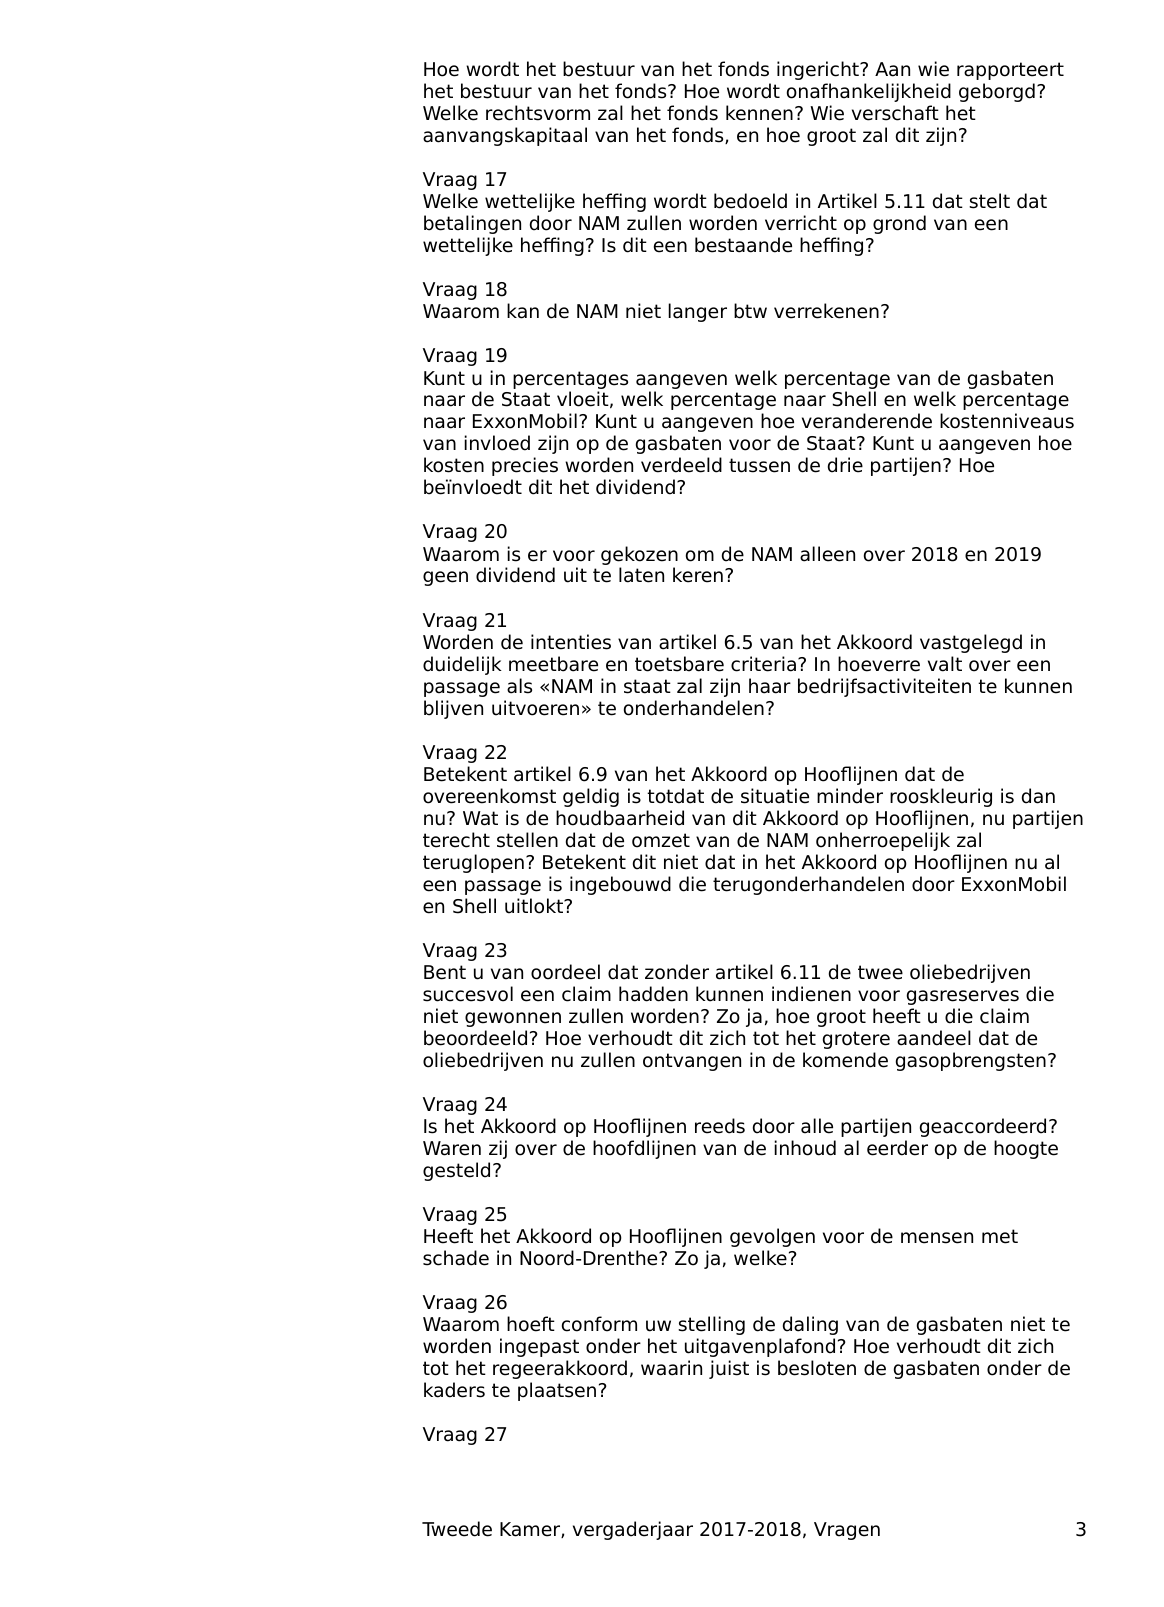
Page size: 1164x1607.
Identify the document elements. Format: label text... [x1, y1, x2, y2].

text Hoe wordt het bestuur van het fonds ingericht? Aan wie rapporteert het bestuur van het fonds? Hoe wordt onafhankelijkheid geborgd? Welke rechtsvorm zal het fonds kennen? Wie verschaft het aanvangskapitaal van het fonds, en hoe groot zal dit zijn? [422, 59, 1087, 147]
text Vraag 26 [422, 1292, 1087, 1314]
text Vraag 20 [422, 521, 1087, 543]
text Waarom kan de NAM niet langer btw verrekenen? [422, 301, 1087, 323]
text Vraag 19 [422, 345, 1087, 367]
text Is het Akkoord op Hooflijnen reeds door alle partijen geaccordeerd? Waren zij over de hoofdlijnen van de inhoud al eerder op de hoogte gesteld? [422, 1116, 1087, 1182]
text Kunt u in percentages aangeven welk percentage van de gasbaten naar de Staat vloeit, welk percentage naar Shell en welk percentage naar ExxonMobil? Kunt u aangeven hoe veranderende kostenniveaus van invloed zijn op de gasbaten voor de Staat? Kunt u aangeven hoe kosten precies worden verdeeld tussen de drie partijen? Hoe beïnvloedt dit het dividend? [422, 367, 1087, 499]
text Vraag 23 [422, 940, 1087, 962]
text Vraag 21 [422, 609, 1087, 632]
text Waarom is er voor gekozen om de NAM alleen over 2018 en 2019 geen dividend uit te laten keren? [422, 543, 1087, 587]
text Vraag 27 [422, 1424, 1087, 1446]
text Worden de intenties van artikel 6.5 van het Akkoord vastgelegd in duidelijk meetbare en toetsbare criteria? In hoeverre valt over een passage als «NAM in staat zal zijn haar bedrijfsactiviteiten te kunnen blijven uitvoeren» te onderhandelen? [422, 632, 1087, 719]
text Waarom hoeft conform uw stelling de daling van de gasbaten niet te worden ingepast onder het uitgavenplafond? Hoe verhoudt dit zich tot het regeerakkoord, waarin juist is besloten de gasbaten onder de kaders te plaatsen? [422, 1314, 1087, 1402]
text Vraag 25 [422, 1204, 1087, 1226]
text Betekent artikel 6.9 van het Akkoord op Hooflijnen dat de overeenkomst geldig is totdat de situatie minder rooskleurig is dan nu? Wat is de houdbaarheid van dit Akkoord op Hooflijnen, nu partijen terecht stellen dat de omzet van de NAM onherroepelijk zal teruglopen? Betekent dit niet dat in het Akkoord op Hooflijnen nu al een passage is ingebouwd die terugonderhandelen door ExxonMobil en Shell uitlokt? [422, 764, 1087, 917]
text Vraag 17 [422, 169, 1087, 191]
text Vraag 22 [422, 742, 1087, 764]
text Bent u van oordeel dat zonder artikel 6.11 de twee oliebedrijven succesvol een claim hadden kunnen indienen voor gasreserves die niet gewonnen zullen worden? Zo ja, hoe groot heeft u die claim beoordeeld? Hoe verhoudt dit zich tot het grotere aandeel dat de oliebedrijven nu zullen ontvangen in de komende gasopbrengsten? [422, 962, 1087, 1072]
text Vraag 18 [422, 279, 1087, 301]
text Heeft het Akkoord op Hooflijnen gevolgen voor de mensen met schade in Noord-Drenthe? Zo ja, welke? [422, 1226, 1087, 1270]
text Welke wettelijke heffing wordt bedoeld in Artikel 5.11 dat stelt dat betalingen door NAM zullen worden verricht op grond van een wettelijke heffing? Is dit een bestaande heffing? [422, 191, 1087, 257]
text Vraag 24 [422, 1094, 1087, 1116]
